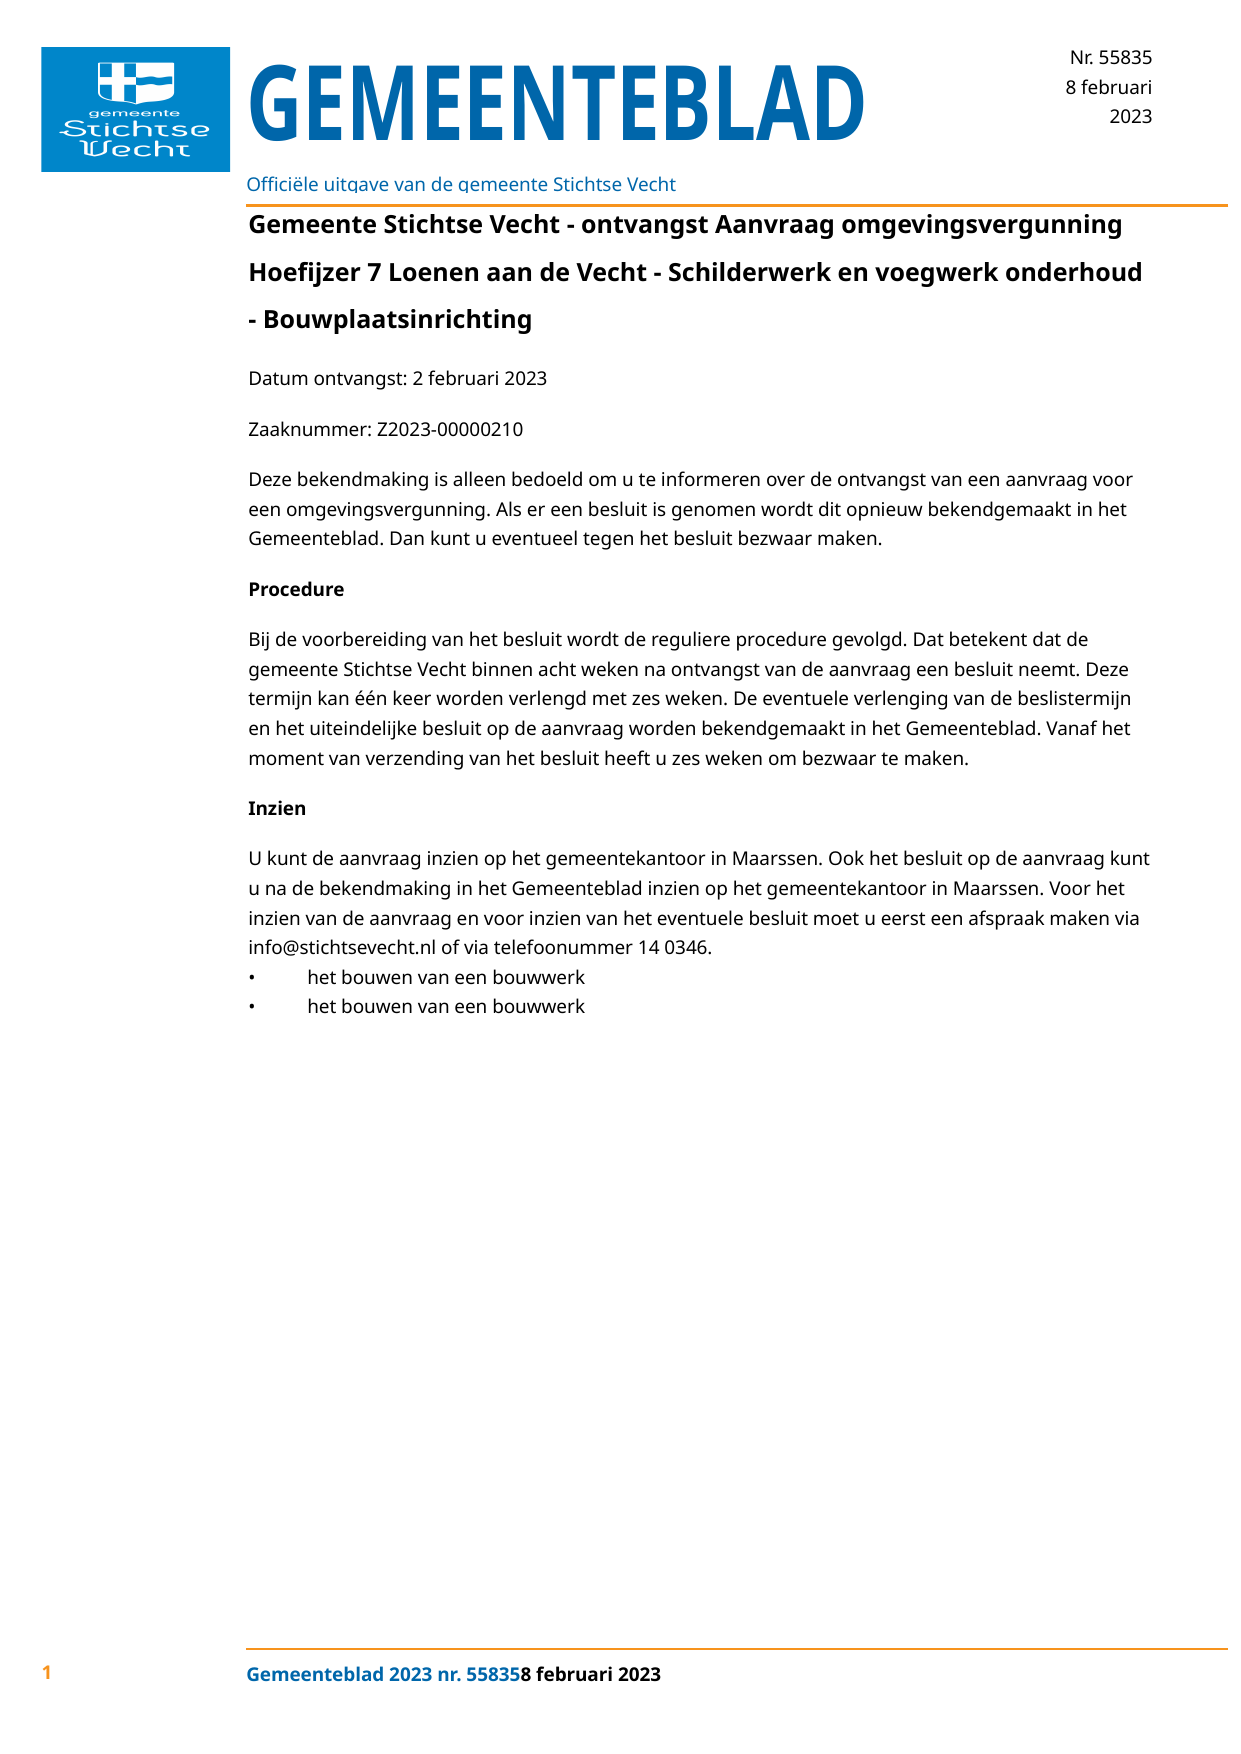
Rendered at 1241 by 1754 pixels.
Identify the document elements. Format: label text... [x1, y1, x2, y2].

text U kunt de aanvraag inzien op het gemeentekantoor in Maarssen. Ook het besluit op de aanvraag kunt u na de bekendmaking in het Gemeenteblad inzien op het gemeentekantoor in Maarssen. Voor het inzien van de aanvraag en voor inzien van het eventuele besluit moet u eerst een afspraak maken via info@stichtsevecht.nl of via telefoonummer 14 0346. [248, 846, 1152, 960]
text Bij de voorbereiding van het besluit wordt de reguliere procedure gevolgd. Dat betekent dat de gemeente Stichtse Vecht binnen acht weken na ontvangst van de aanvraag een besluit neemt. Deze termijn kan één keer worden verlengd met zes weken. De eventuele verlenging van de beslistermijn en het uiteindelijke besluit op de aanvraag worden bekendgemaakt in het Gemeenteblad. Vanaf het moment van verzending van het besluit heeft u zes weken om bezwaar te maken. [248, 626, 1152, 770]
text Procedure [248, 576, 1152, 602]
text Gemeente Stichtse Vecht - ontvangst Aanvraag omgevingsvergunning Hoefijzer 7 Loenen aan de Vecht - Schilderwerk en voegwerk onderhoud - Bouwplaatsinrichting [248, 207, 1152, 336]
text Inzien [248, 795, 1152, 821]
text Deze bekendmaking is alleen bedoeld om u te informeren over de ontvangst van een aanvraag voor een omgevingsvergunning. Als er een besluit is genomen wordt dit opnieuw bekendgemaakt in het Gemeenteblad. Dan kunt u eventueel tegen het besluit bezwaar maken. [248, 466, 1152, 551]
picture [99, 63, 135, 101]
list het bouwen van een bouwwerk [248, 964, 1152, 989]
text Zaaknummer: Z2023-00000210 [248, 416, 1152, 442]
list het bouwen van een bouwwerk [248, 993, 1152, 1019]
picture [137, 63, 174, 103]
text Datum ontvangst: 2 februari 2023 [248, 366, 1152, 391]
